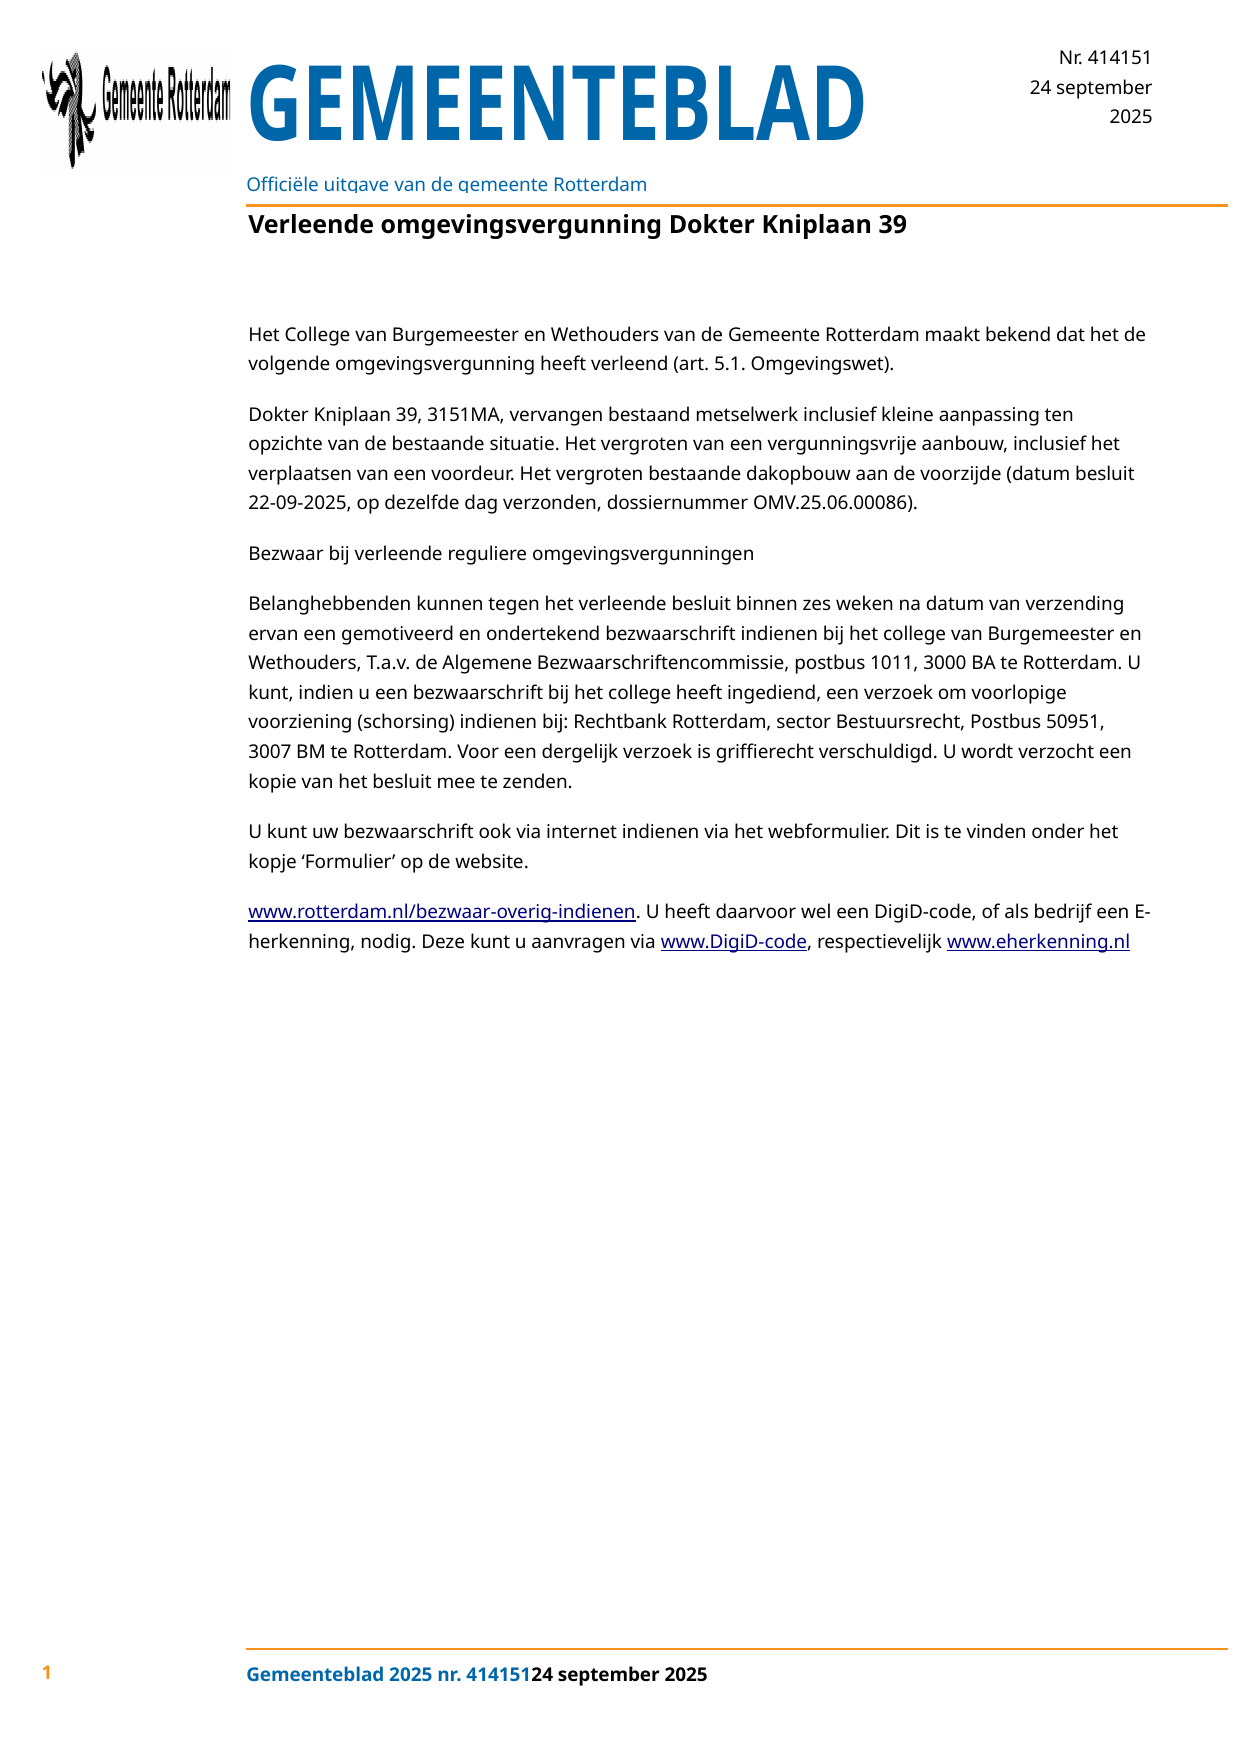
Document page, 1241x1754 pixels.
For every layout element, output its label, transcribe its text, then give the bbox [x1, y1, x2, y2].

picture [41, 47, 231, 172]
text U kunt uw bezwaarschrift ook via internet indienen via het webformulier. Dit is te vinden onder het kopje ‘Formulier’ op de website. [248, 818, 1152, 873]
text www.rotterdam.nl/bezwaar-overig-indienen. U heeft daarvoor wel een DigiD-code, of als bedrijf een E-herkenning, nodig. Deze kunt u aanvragen via www.DigiD-code, respectievelijk www.eherkenning.nl [248, 898, 1152, 953]
text Belanghebbenden kunnen tegen het verleende besluit binnen zes weken na datum van verzending ervan een gemotiveerd en ondertekend bezwaarschrift indienen bij het college van Burgemeester en Wethouders, T.a.v. de Algemene Bezwaarschriftencommissie, postbus 1011, 3000 BA te Rotterdam. U kunt, indien u een bezwaarschrift bij het college heeft ingediend, een verzoek om voorlopige voorziening (schorsing) indienen bij: Rechtbank Rotterdam, sector Bestuursrecht, Postbus 50951, 3007 BM te Rotterdam. Voor een dergelijk verzoek is griffierecht verschuldigd. U wordt verzocht een kopie van het besluit mee te zenden. [248, 590, 1152, 793]
text Bezwaar bij verleende reguliere omgevingsvergunningen [248, 540, 1152, 566]
text Dokter Kniplaan 39, 3151MA, vervangen bestaand metselwerk inclusief kleine aanpassing ten opzichte van de bestaande situatie. Het vergroten van een vergunningsvrije aanbouw, inclusief het verplaatsen van een voordeur. Het vergroten bestaande dakopbouw aan de voorzijde (datum besluit 22-09-2025, op dezelfde dag verzonden, dossiernummer OMV.25.06.00086). [248, 401, 1152, 515]
text Verleende omgevingsvergunning Dokter Kniplaan 39 [248, 207, 1152, 241]
text Het College van Burgemeester en Wethouders van de Gemeente Rotterdam maakt bekend dat het de volgende omgevingsvergunning heeft verleend (art. 5.1. Omgevingswet). [248, 321, 1152, 376]
